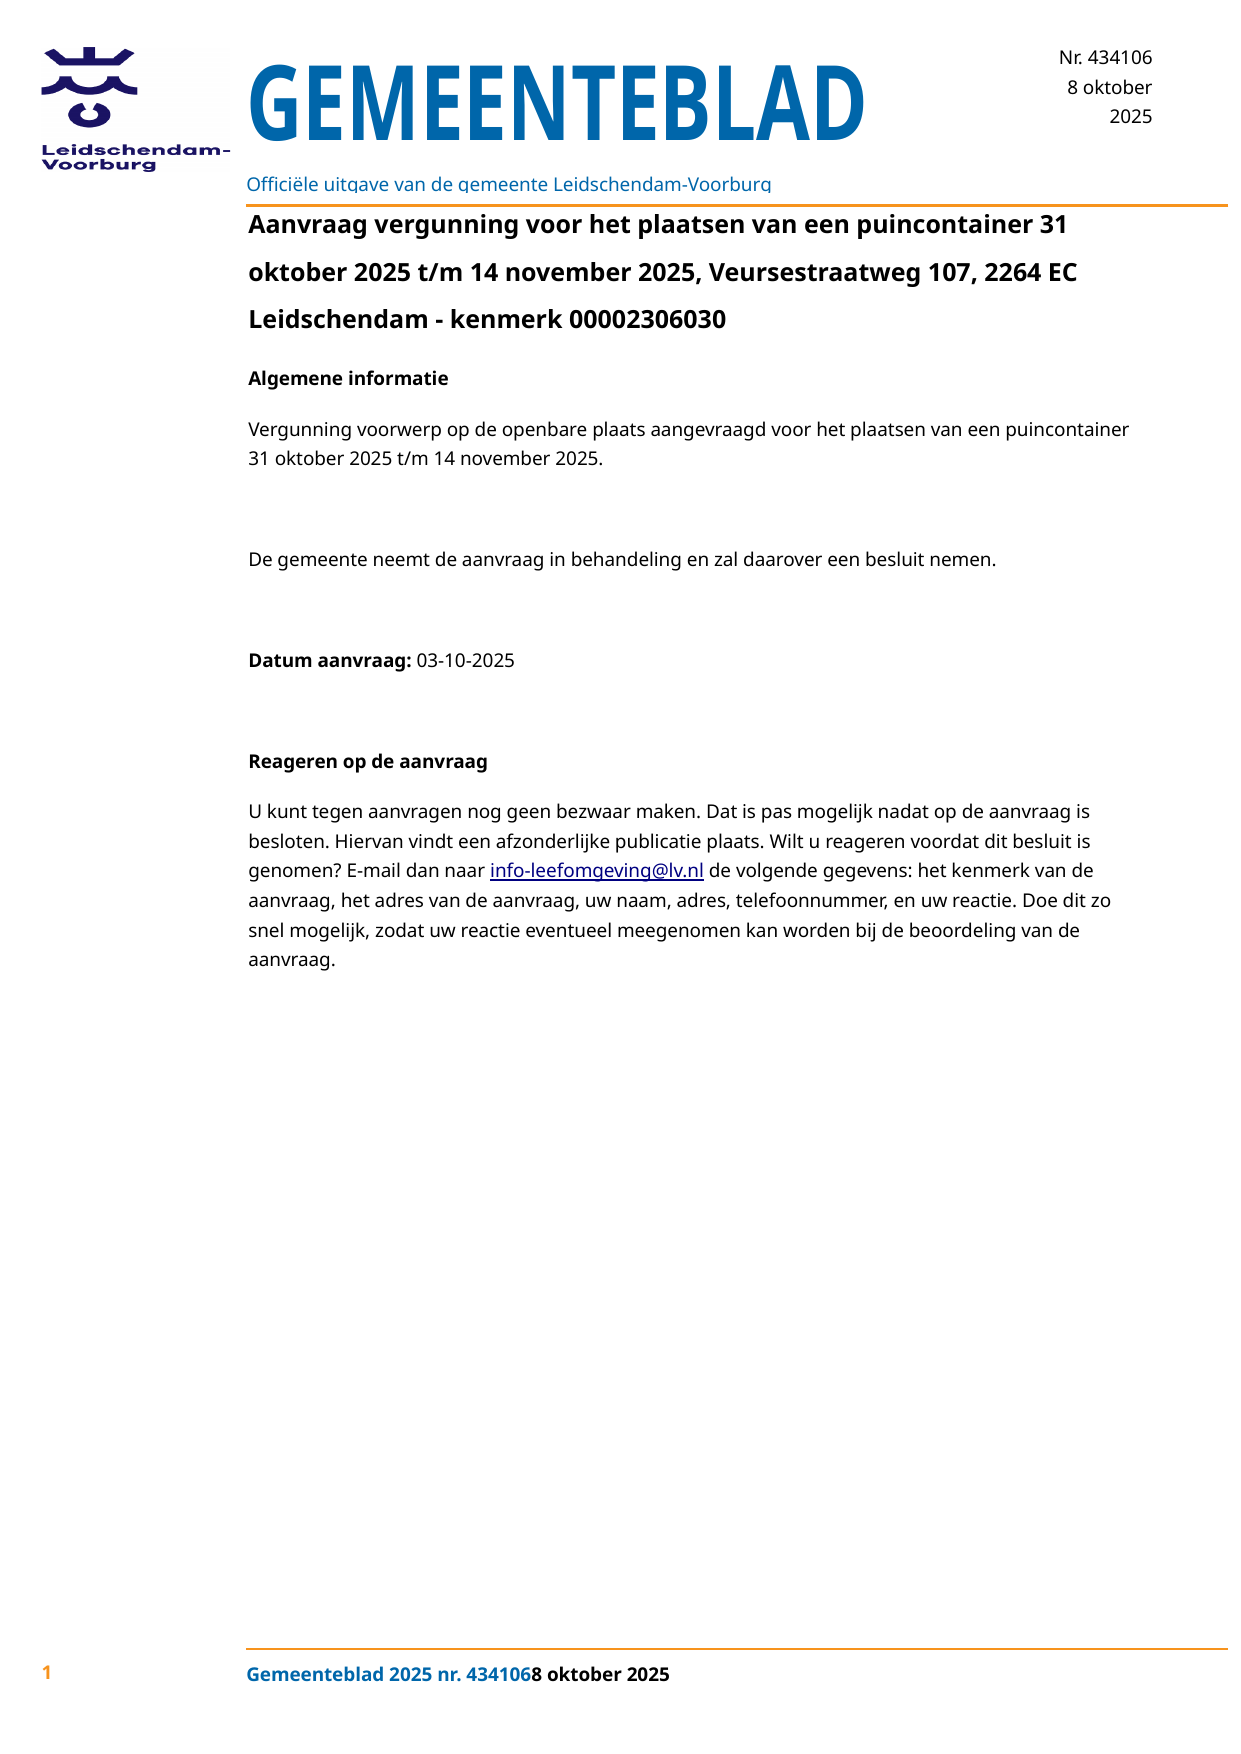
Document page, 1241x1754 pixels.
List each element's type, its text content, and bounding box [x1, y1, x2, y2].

text U kunt tegen aanvragen nog geen bezwaar maken. Dat is pas mogelijk nadat op de aanvraag is besloten. Hiervan vindt een afzonderlijke publicatie plaats. Wilt u reageren voordat dit besluit is genomen? E-mail dan naar info-leefomgeving@lv.nl de volgende gegevens: het kenmerk van de aanvraag, het adres van de aanvraag, uw naam, adres, telefoonnummer, en uw reactie. Doe dit zo snel mogelijk, zodat uw reactie eventueel meegenomen kan worden bij de beoordeling van de aanvraag. [248, 798, 1152, 972]
text Aanvraag vergunning voor het plaatsen van een puincontainer 31 oktober 2025 t/m 14 november 2025, Veursestraatweg 107, 2264 EC Leidschendam - kenmerk 00002306030 [248, 207, 1152, 336]
text Datum aanvraag: 03-10-2025 [248, 647, 1152, 673]
text Vergunning voorwerp op de openbare plaats aangevraagd voor het plaatsen van een puincontainer 31 oktober 2025 t/m 14 november 2025. [248, 416, 1152, 471]
picture [41, 47, 231, 172]
text Algemene informatie [248, 366, 1152, 391]
text Reageren op de aanvraag [248, 748, 1152, 774]
text De gemeente neemt de aanvraag in behandeling en zal daarover een besluit nemen. [248, 546, 1152, 572]
